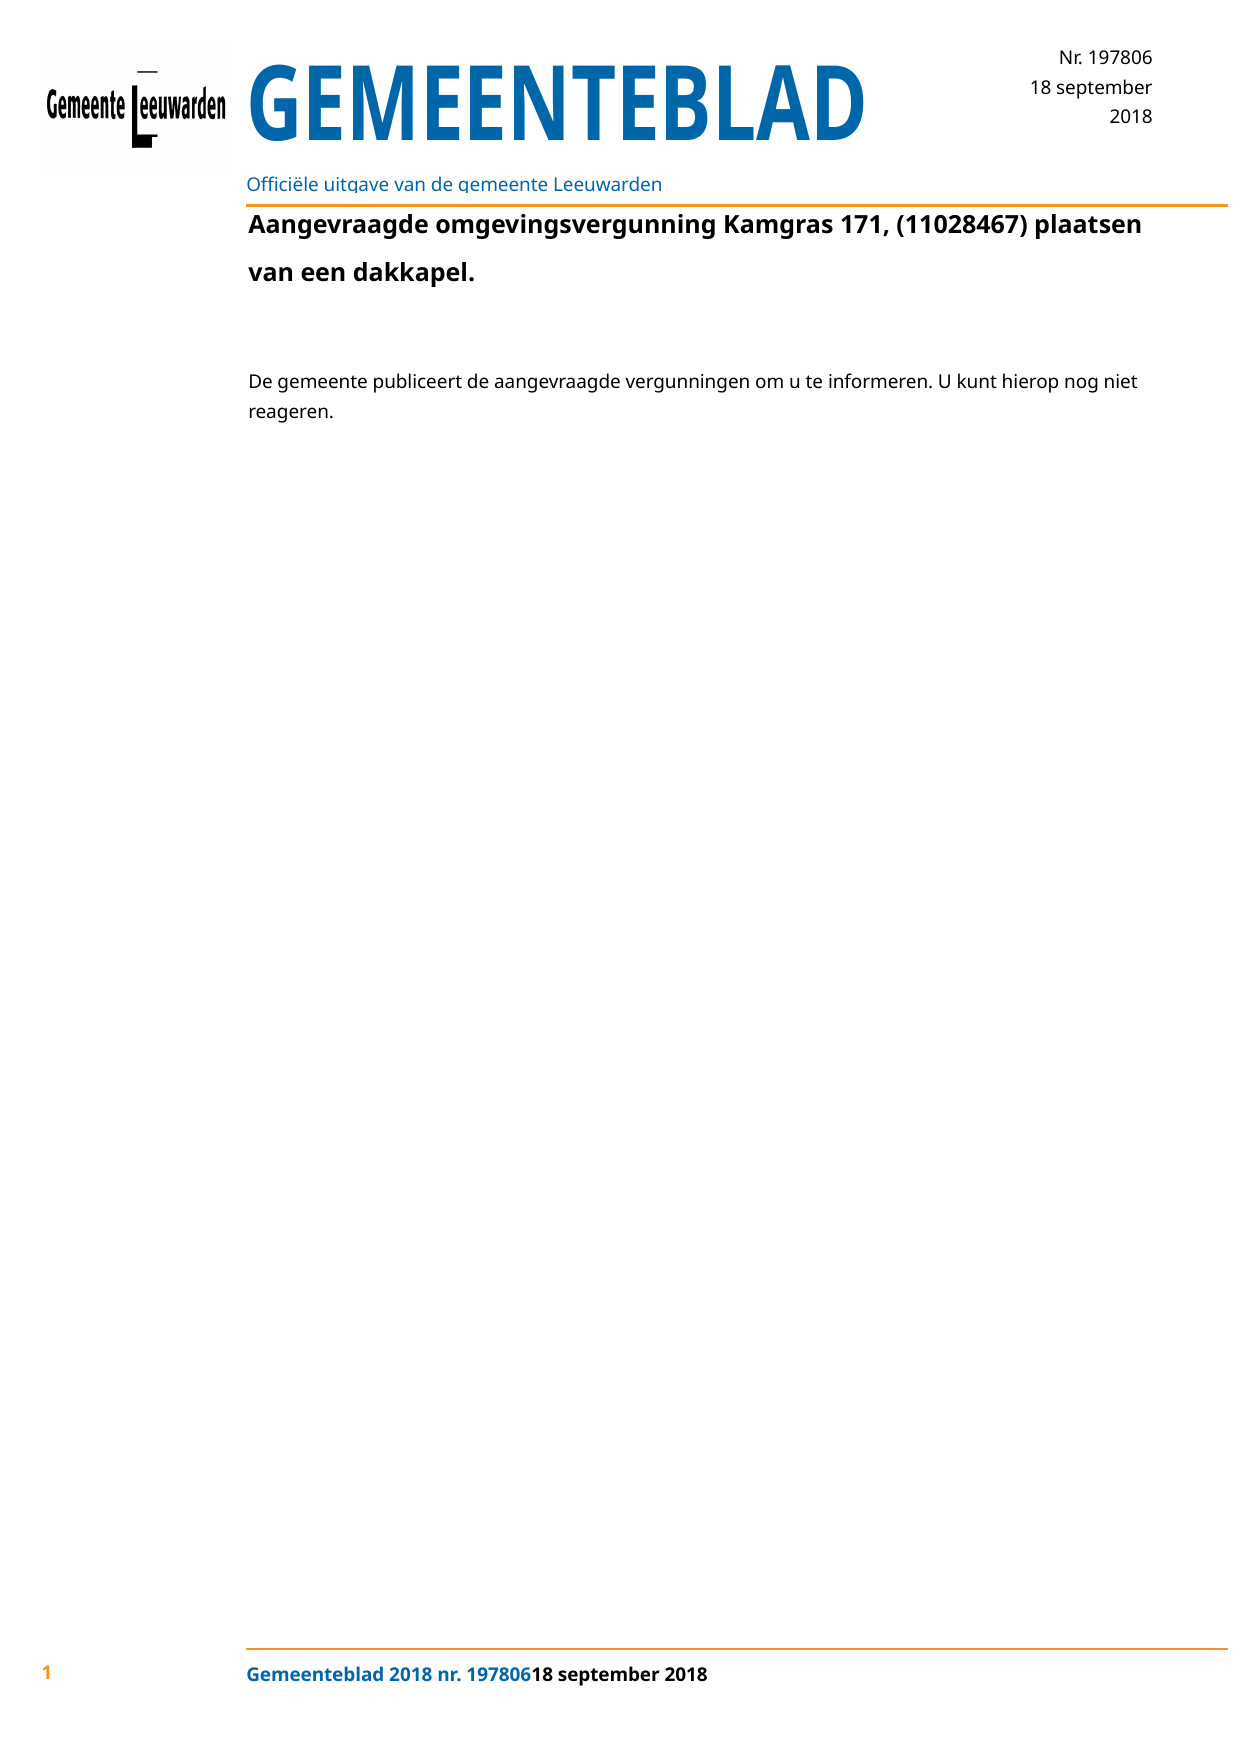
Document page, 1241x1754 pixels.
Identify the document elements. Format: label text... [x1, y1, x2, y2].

text De gemeente publiceert de aangevraagde vergunningen om u te informeren. U kunt hierop nog niet reageren. [248, 368, 1152, 424]
text Aangevraagde omgevingsvergunning Kamgras 171, (11028467) plaatsen van een dakkapel. [248, 207, 1152, 288]
picture [41, 47, 231, 172]
